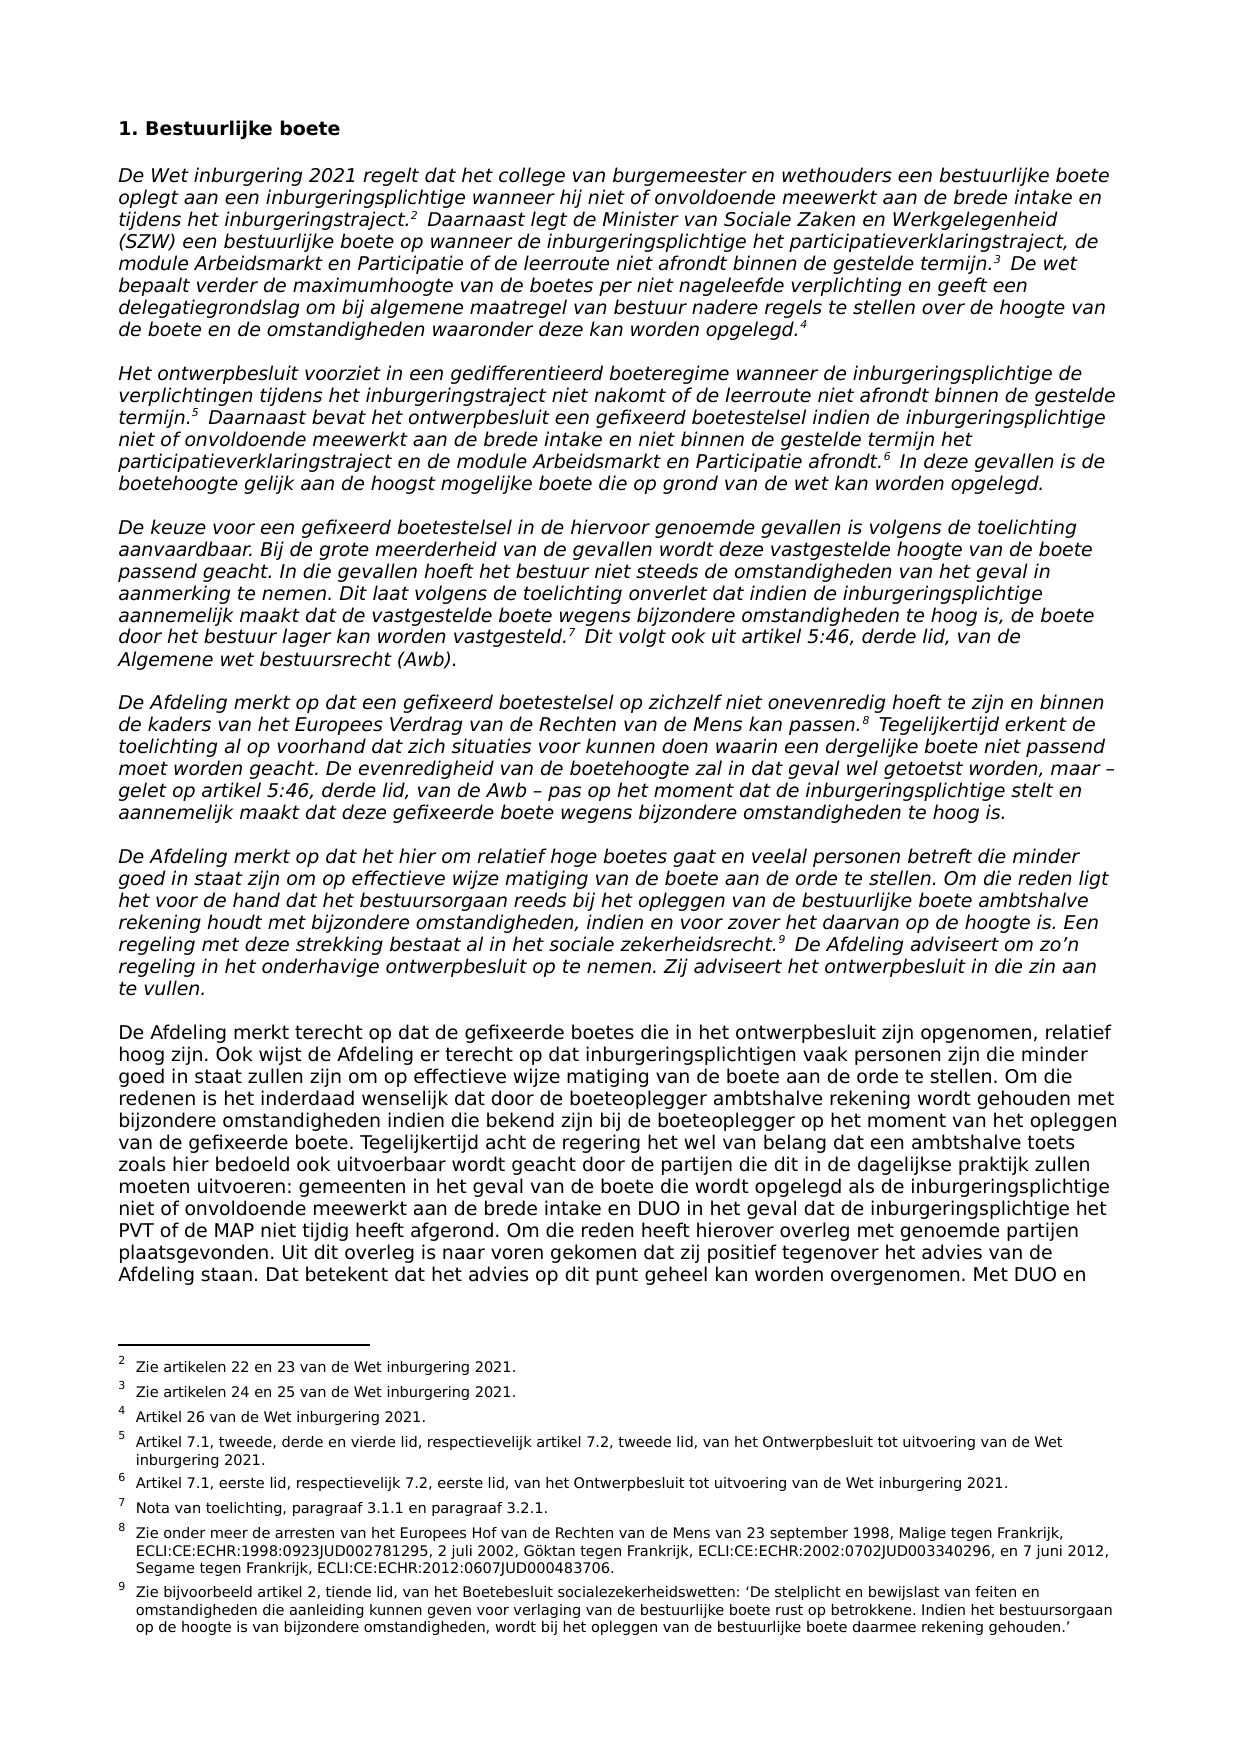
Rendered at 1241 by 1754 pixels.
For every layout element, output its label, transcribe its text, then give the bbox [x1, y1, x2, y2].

text Zie artikelen 22 en 23 van de Wet inburgering 2021. [118, 1354, 1122, 1376]
text De Afdeling merkt op dat het hier om relatief hoge boetes gaat en veelal personen betreft die minder goed in staat zijn om op effectieve wijze matiging van de boete aan de orde te stellen. Om die reden ligt het voor de hand dat het bestuursorgaan reeds bij het opleggen van de bestuurlijke boete ambtshalve rekening houdt met bijzondere omstandigheden, indien en voor zover het daarvan op de hoogte is. Een regeling met deze strekking bestaat al in het sociale zekerheidsrecht. De Afdeling adviseert om zo’n regeling in het onderhavige ontwerpbesluit op te nemen. Zij adviseert het ontwerpbesluit in die zin aan te vullen. [118, 846, 1122, 1000]
text De Wet inburgering 2021 regelt dat het college van burgemeester en wethouders een bestuurlijke boete oplegt aan een inburgeringsplichtige wanneer hij niet of onvoldoende meewerkt aan de brede intake en tijdens het inburgeringstraject. Daarnaast legt de Minister van Sociale Zaken en Werkgelegenheid (SZW) een bestuurlijke boete op wanneer de inburgeringsplichtige het participatieverklaringstraject, de module Arbeidsmarkt en Participatie of de leerroute niet afrondt binnen de gestelde termijn. De wet bepaalt verder de maximumhoogte van de boetes per niet nageleefde verplichting en geeft een delegatiegrondslag om bij algemene maatregel van bestuur nadere regels te stellen over de hoogte van de boete en de omstandigheden waaronder deze kan worden opgelegd. [118, 165, 1122, 341]
subtitle 1. Bestuurlijke boete [118, 118, 1122, 140]
text Nota van toelichting, paragraaf 3.1.1 en paragraaf 3.2.1. [118, 1496, 1122, 1518]
text De Afdeling merkt op dat een gefixeerd boetestelsel op zichzelf niet onevenredig hoeft te zijn en binnen de kaders van het Europees Verdrag van de Rechten van de Mens kan passen. Tegelijkertijd erkent de toelichting al op voorhand dat zich situaties voor kunnen doen waarin een dergelijke boete niet passend moet worden geacht. De evenredigheid van de boetehoogte zal in dat geval wel getoetst worden, maar – gelet op artikel 5:46, derde lid, van de Awb – pas op het moment dat de inburgeringsplichtige stelt en aannemelijk maakt dat deze gefixeerde boete wegens bijzondere omstandigheden te hoog is. [118, 692, 1122, 824]
text Zie bijvoorbeeld artikel 2, tiende lid, van het Boetebesluit socialezekerheidswetten: ‘De stelplicht en bewijslast van feiten en omstandigheden die aanleiding kunnen geven voor verlaging van de bestuurlijke boete rust op betrokkene. Indien het bestuursorgaan op de hoogte is van bijzondere omstandigheden, wordt bij het opleggen van de bestuurlijke boete daarmee rekening gehouden.’ [118, 1580, 1122, 1636]
text Het ontwerpbesluit voorziet in een gedifferentieerd boeteregime wanneer de inburgeringsplichtige de verplichtingen tijdens het inburgeringstraject niet nakomt of de leerroute niet afrondt binnen de gestelde termijn. Daarnaast bevat het ontwerpbesluit een gefixeerd boetestelsel indien de inburgeringsplichtige niet of onvoldoende meewerkt aan de brede intake en niet binnen de gestelde termijn het participatieverklaringstraject en de module Arbeidsmarkt en Participatie afrondt. In deze gevallen is de boetehoogte gelijk aan de hoogst mogelijke boete die op grond van de wet kan worden opgelegd. [118, 363, 1122, 495]
text Zie artikelen 24 en 25 van de Wet inburgering 2021. [118, 1379, 1122, 1401]
text De keuze voor een gefixeerd boetestelsel in de hiervoor genoemde gevallen is volgens de toelichting aanvaardbaar. Bij de grote meerderheid van de gevallen wordt deze vastgestelde hoogte van de boete passend geacht. In die gevallen hoeft het bestuur niet steeds de omstandigheden van het geval in aanmerking te nemen. Dit laat volgens de toelichting onverlet dat indien de inburgeringsplichtige aannemelijk maakt dat de vastgestelde boete wegens bijzondere omstandigheden te hoog is, de boete door het bestuur lager kan worden vastgesteld. Dit volgt ook uit artikel 5:46, derde lid, van de Algemene wet bestuursrecht (Awb). [118, 517, 1122, 670]
text De Afdeling merkt terecht op dat de gefixeerde boetes die in het ontwerpbesluit zijn opgenomen, relatief hoog zijn. Ook wijst de Afdeling er terecht op dat inburgeringsplichtigen vaak personen zijn die minder goed in staat zullen zijn om op effectieve wijze matiging van de boete aan de orde te stellen. Om die redenen is het inderdaad wenselijk dat door de boeteoplegger ambtshalve rekening wordt gehouden met bijzondere omstandigheden indien die bekend zijn bij de boeteoplegger op het moment van het opleggen van de gefixeerde boete. Tegelijkertijd acht de regering het wel van belang dat een ambtshalve toets zoals hier bedoeld ook uitvoerbaar wordt geacht door de partijen die dit in de dagelijkse praktijk zullen moeten uitvoeren: gemeenten in het geval van de boete die wordt opgelegd als de inburgeringsplichtige niet of onvoldoende meewerkt aan de brede intake en DUO in het geval dat de inburgeringsplichtige het PVT of de MAP niet tijdig heeft afgerond. Om die reden heeft hierover overleg met genoemde partijen plaatsgevonden. Uit dit overleg is naar voren gekomen dat zij positief tegenover het advies van de Afdeling staan. Dat betekent dat het advies op dit punt geheel kan worden overgenomen. Met DUO en [118, 1022, 1122, 1286]
text Artikel 7.1, tweede, derde en vierde lid, respectievelijk artikel 7.2, tweede lid, van het Ontwerpbesluit tot uitvoering van de Wet inburgering 2021. [118, 1429, 1122, 1468]
text Artikel 26 van de Wet inburgering 2021. [118, 1404, 1122, 1426]
text Zie onder meer de arresten van het Europees Hof van de Rechten van de Mens van 23 september 1998, Malige tegen Frankrijk, ECLI:CE:ECHR:1998:0923JUD002781295, 2 juli 2002, Göktan tegen Frankrijk, ECLI:CE:ECHR:2002:0702JUD003340296, en 7 juni 2012, Segame tegen Frankrijk, ECLI:CE:ECHR:2012:0607JUD000483706. [118, 1521, 1122, 1577]
text Artikel 7.1, eerste lid, respectievelijk 7.2, eerste lid, van het Ontwerpbesluit tot uitvoering van de Wet inburgering 2021. [118, 1471, 1122, 1493]
